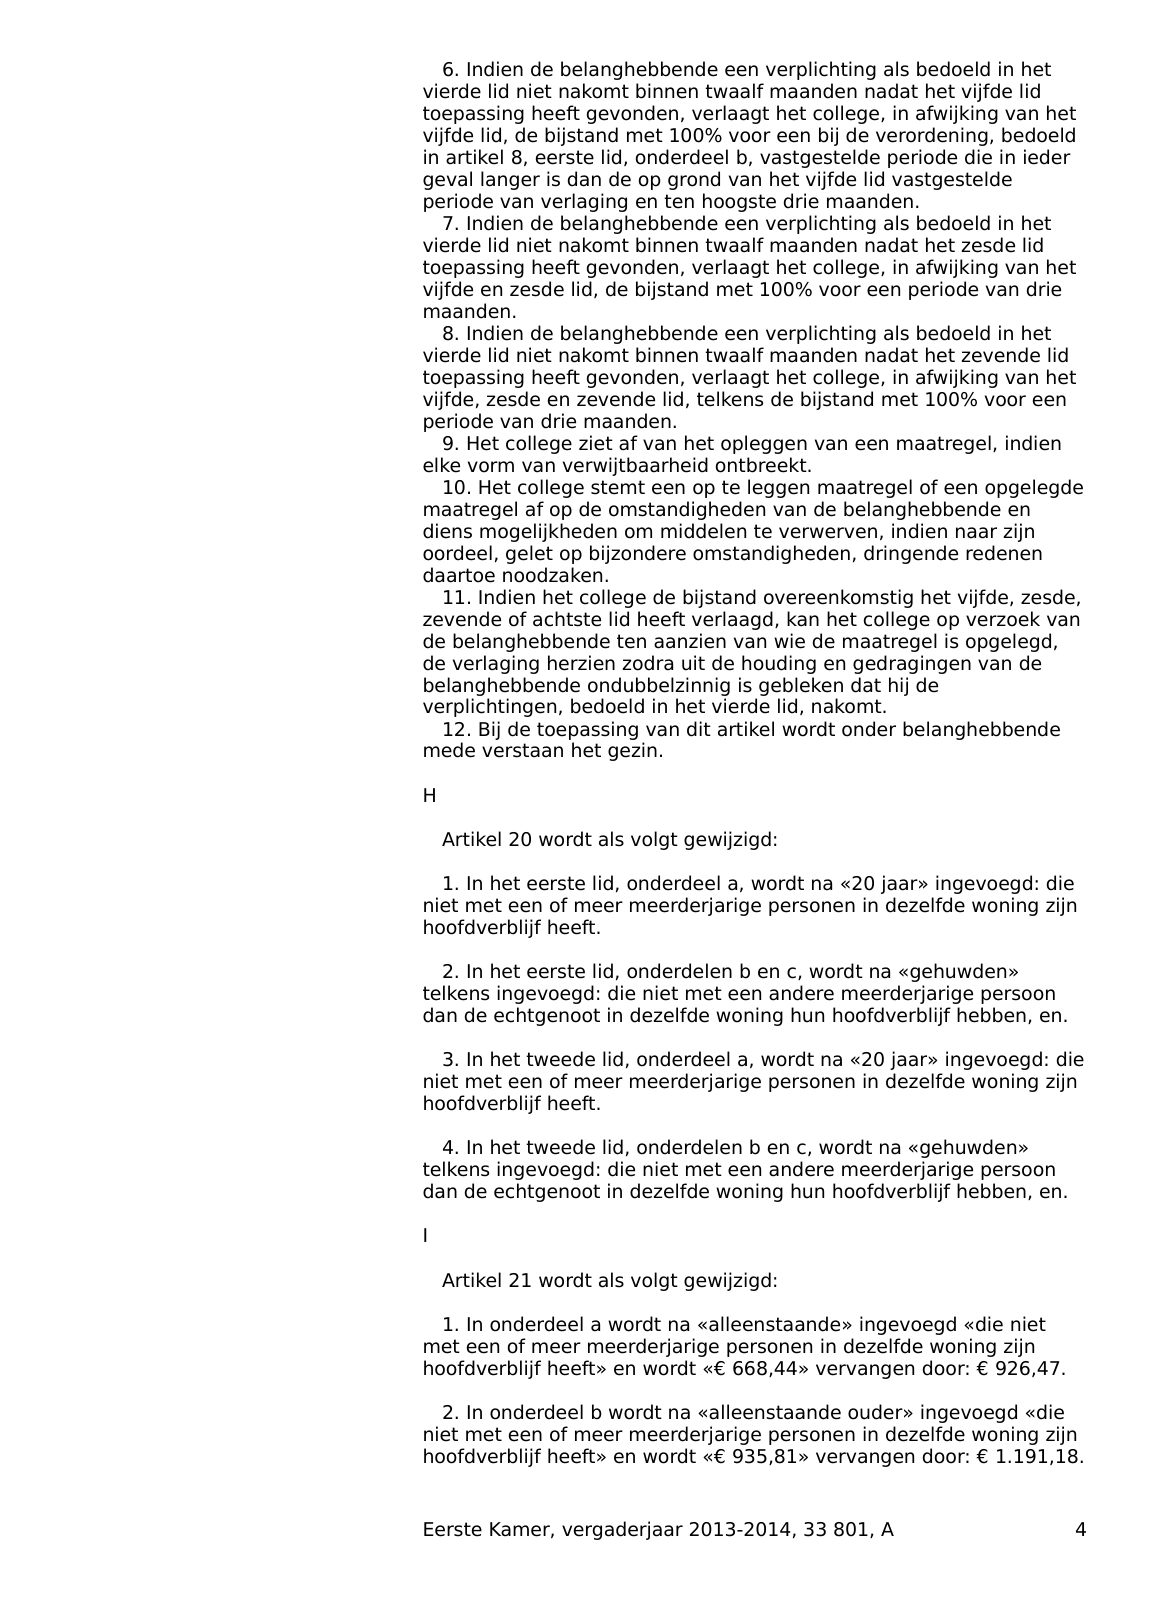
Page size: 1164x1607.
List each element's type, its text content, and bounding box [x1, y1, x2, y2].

text 6. Indien de belanghebbende een verplichting als bedoeld in het vierde lid niet nakomt binnen twaalf maanden nadat het vijfde lid toepassing heeft gevonden, verlaagt het college, in afwijking van het vijfde lid, de bijstand met 100% voor een bij de verordening, bedoeld in artikel 8, eerste lid, onderdeel b, vastgestelde periode die in ieder geval langer is dan de op grond van het vijfde lid vastgestelde periode van verlaging en ten hoogste drie maanden. [422, 59, 1087, 213]
text 2. In het eerste lid, onderdelen b en c, wordt na «gehuwden» telkens ingevoegd: die niet met een andere meerderjarige persoon dan de echtgenoot in dezelfde woning hun hoofdverblijf hebben, en. [422, 961, 1087, 1027]
text 1. In het eerste lid, onderdeel a, wordt na «20 jaar» ingevoegd: die niet met een of meer meerderjarige personen in dezelfde woning zijn hoofdverblijf heeft. [422, 873, 1087, 939]
text 4. In het tweede lid, onderdelen b en c, wordt na «gehuwden» telkens ingevoegd: die niet met een andere meerderjarige persoon dan de echtgenoot in dezelfde woning hun hoofdverblijf hebben, en. [422, 1137, 1087, 1203]
text 2. In onderdeel b wordt na «alleenstaande ouder» ingevoegd «die niet met een of meer meerderjarige personen in dezelfde woning zijn hoofdverblijf heeft» en wordt «€ 935,81» vervangen door: € 1.191,18. [422, 1402, 1087, 1468]
text 3. In het tweede lid, onderdeel a, wordt na «20 jaar» ingevoegd: die niet met een of meer meerderjarige personen in dezelfde woning zijn hoofdverblijf heeft. [422, 1049, 1087, 1115]
text 11. Indien het college de bijstand overeenkomstig het vijfde, zesde, zevende of achtste lid heeft verlaagd, kan het college op verzoek van de belanghebbende ten aanzien van wie de maatregel is opgelegd, de verlaging herzien zodra uit de houding en gedragingen van de belanghebbende ondubbelzinnig is gebleken dat hij de verplichtingen, bedoeld in het vierde lid, nakomt. [422, 587, 1087, 718]
text H [422, 784, 1087, 807]
text 10. Het college stemt een op te leggen maatregel of een opgelegde maatregel af op de omstandigheden van de belanghebbende en diens mogelijkheden om middelen te verwerven, indien naar zijn oordeel, gelet op bijzondere omstandigheden, dringende redenen daartoe noodzaken. [422, 477, 1087, 587]
text I [422, 1225, 1087, 1247]
text Artikel 21 wordt als volgt gewijzigd: [422, 1269, 1087, 1292]
text 9. Het college ziet af van het opleggen van een maatregel, indien elke vorm van verwijtbaarheid ontbreekt. [422, 433, 1087, 477]
text 1. In onderdeel a wordt na «alleenstaande» ingevoegd «die niet met een of meer meerderjarige personen in dezelfde woning zijn hoofdverblijf heeft» en wordt «€ 668,44» vervangen door: € 926,47. [422, 1314, 1087, 1380]
text 8. Indien de belanghebbende een verplichting als bedoeld in het vierde lid niet nakomt binnen twaalf maanden nadat het zevende lid toepassing heeft gevonden, verlaagt het college, in afwijking van het vijfde, zesde en zevende lid, telkens de bijstand met 100% voor een periode van drie maanden. [422, 323, 1087, 433]
text 12. Bij de toepassing van dit artikel wordt onder belanghebbende mede verstaan het gezin. [422, 718, 1087, 762]
text Artikel 20 wordt als volgt gewijzigd: [422, 829, 1087, 851]
text 7. Indien de belanghebbende een verplichting als bedoeld in het vierde lid niet nakomt binnen twaalf maanden nadat het zesde lid toepassing heeft gevonden, verlaagt het college, in afwijking van het vijfde en zesde lid, de bijstand met 100% voor een periode van drie maanden. [422, 213, 1087, 323]
